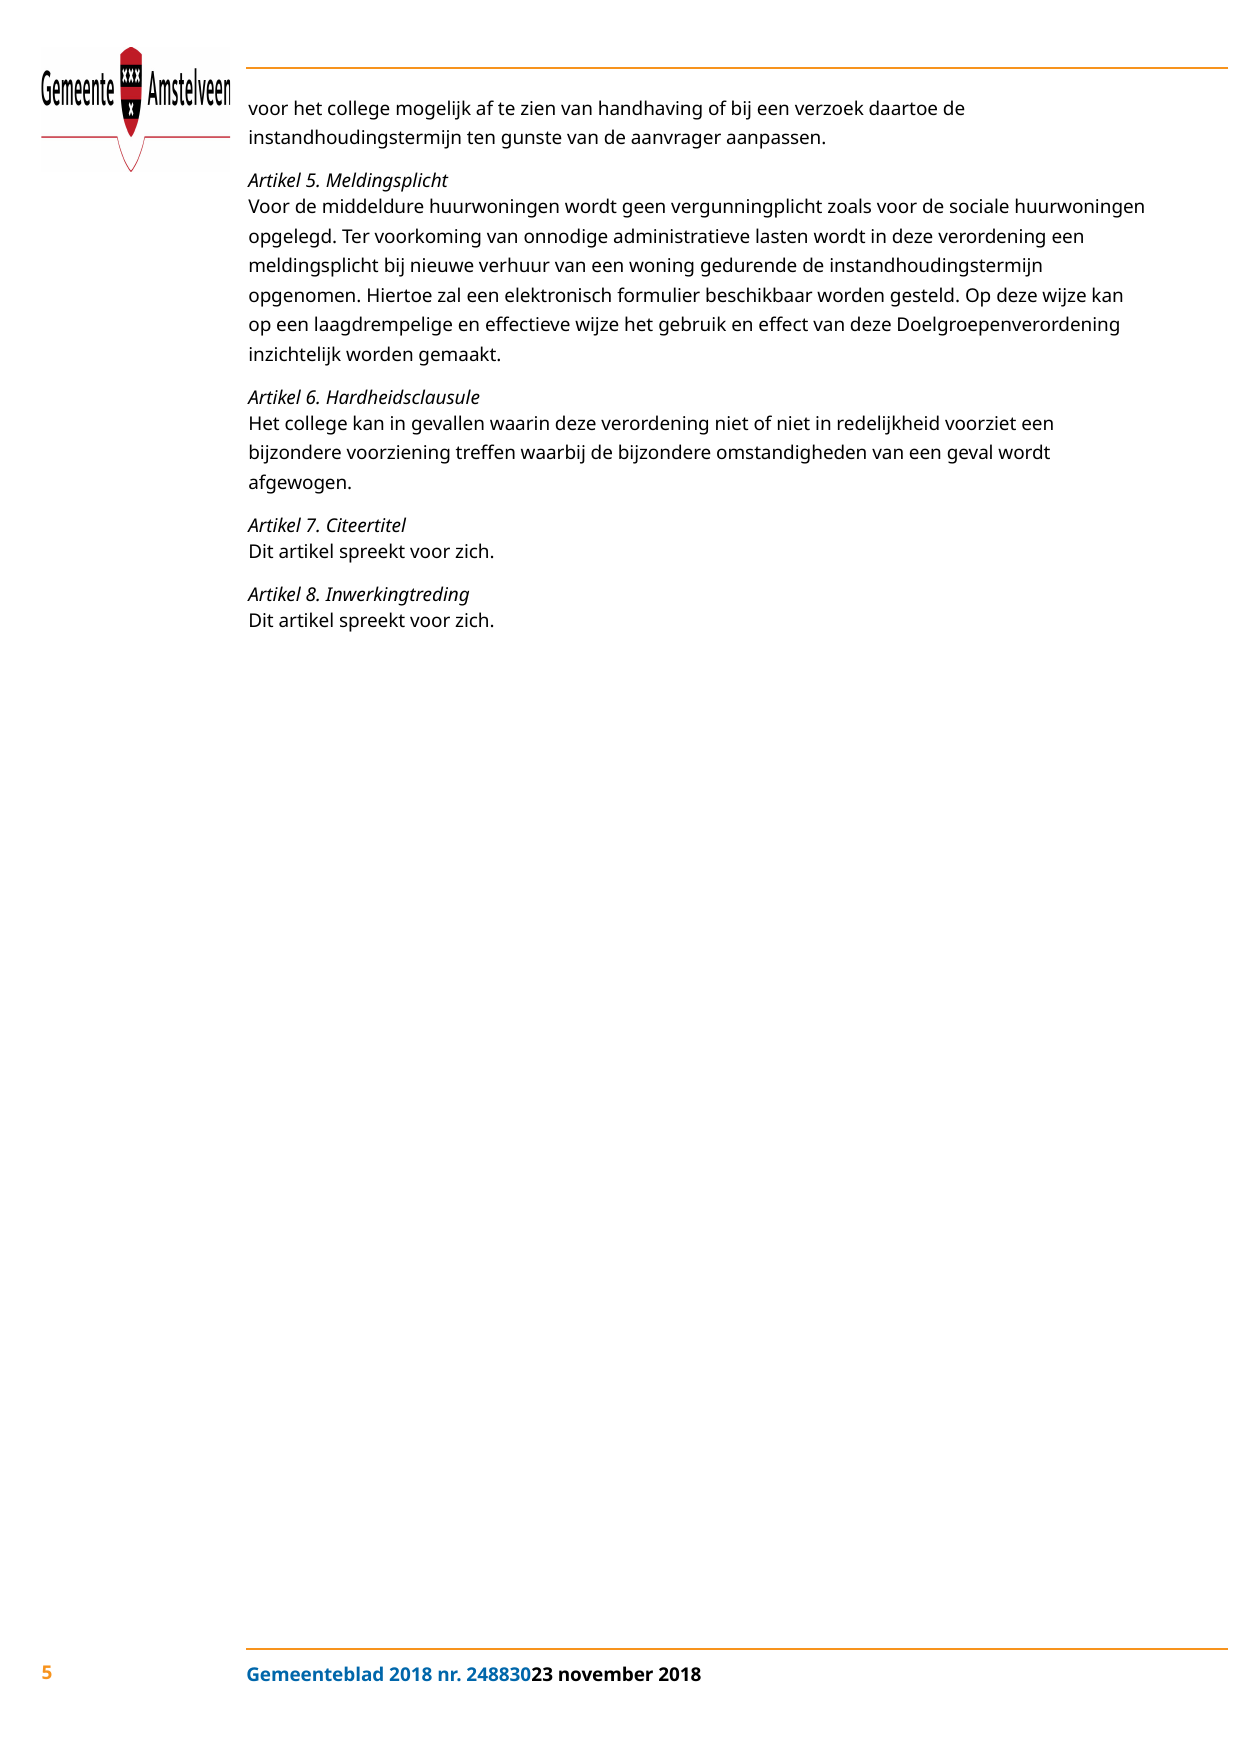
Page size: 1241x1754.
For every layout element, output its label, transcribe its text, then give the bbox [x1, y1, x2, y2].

text Het college kan in gevallen waarin deze verordening niet of niet in redelijkheid voorziet een bijzondere voorziening treffen waarbij de bijzondere omstandigheden van een geval wordt afgewogen. [248, 410, 1152, 495]
text Artikel 6. Hardheidsclausule [248, 384, 1152, 410]
picture [41, 47, 231, 172]
text Artikel 8. Inwerkingtreding [248, 581, 1152, 607]
text voor het college mogelijk af te zien van handhaving of bij een verzoek daartoe de instandhoudingstermijn ten gunste van de aanvrager aanpassen. [248, 95, 1152, 150]
text Artikel 7. Citeertitel [248, 512, 1152, 538]
text Dit artikel spreekt voor zich. [248, 538, 1152, 564]
text Dit artikel spreekt voor zich. [248, 607, 1152, 633]
text Artikel 5. Meldingsplicht [248, 167, 1152, 193]
text Voor de middeldure huurwoningen wordt geen vergunningplicht zoals voor de sociale huurwoningen opgelegd. Ter voorkoming van onnodige administratieve lasten wordt in deze verordening een meldingsplicht bij nieuwe verhuur van een woning gedurende de instandhoudingstermijn opgenomen. Hiertoe zal een elektronisch formulier beschikbaar worden gesteld. Op deze wijze kan op een laagdrempelige en effectieve wijze het gebruik en effect van deze Doelgroepenverordening inzichtelijk worden gemaakt. [248, 193, 1152, 367]
